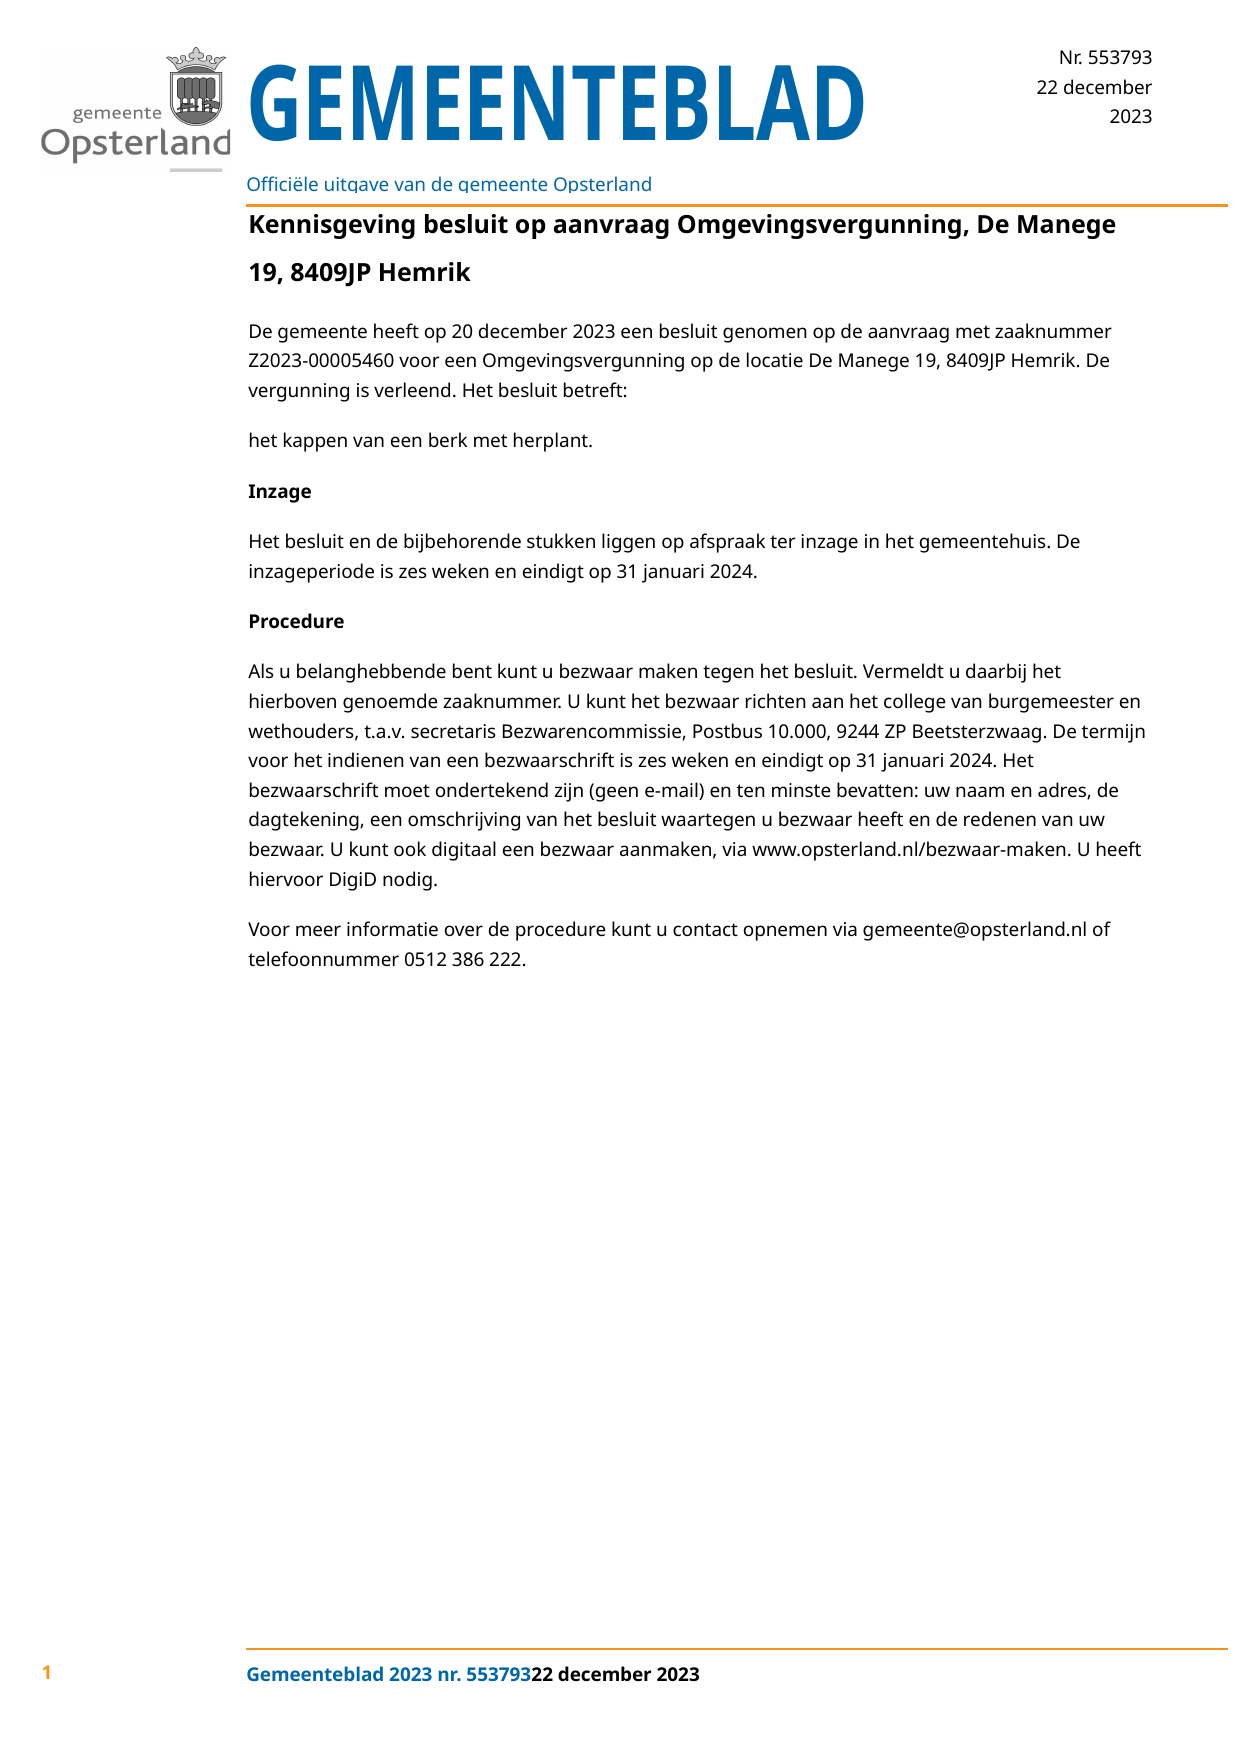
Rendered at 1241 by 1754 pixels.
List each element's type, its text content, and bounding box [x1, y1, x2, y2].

text het kappen van een berk met herplant. [248, 427, 1152, 453]
text Het besluit en de bijbehorende stukken liggen op afspraak ter inzage in het gemeentehuis. De inzageperiode is zes weken en eindigt op 31 januari 2024. [248, 528, 1152, 584]
text Voor meer informatie over de procedure kunt u contact opnemen via gemeente@opsterland.nl of telefoonnummer 0512 386 222. [248, 916, 1152, 972]
text De gemeente heeft op 20 december 2023 een besluit genomen op de aanvraag met zaaknummer Z2023-00005460 voor een Omgevingsvergunning op de locatie De Manege 19, 8409JP Hemrik. De vergunning is verleend. Het besluit betreft: [248, 318, 1152, 403]
picture [41, 47, 231, 172]
text Kennisgeving besluit op aanvraag Omgevingsvergunning, De Manege 19, 8409JP Hemrik [248, 207, 1152, 288]
text Procedure [248, 608, 1152, 634]
text Als u belanghebbende bent kunt u bezwaar maken tegen het besluit. Vermeldt u daarbij het hierboven genoemde zaaknummer. U kunt het bezwaar richten aan het college van burgemeester en wethouders, t.a.v. secretaris Bezwarencommissie, Postbus 10.000, 9244 ZP Beetsterzwaag. De termijn voor het indienen van een bezwaarschrift is zes weken en eindigt op 31 januari 2024. Het bezwaarschrift moet ondertekend zijn (geen e-mail) en ten minste bevatten: uw naam en adres, de dagtekening, een omschrijving van het besluit waartegen u bezwaar heeft en de redenen van uw bezwaar. U kunt ook digitaal een bezwaar aanmaken, via www.opsterland.nl/bezwaar-maken. U heeft hiervoor DigiD nodig. [248, 659, 1152, 892]
text Inzage [248, 478, 1152, 504]
